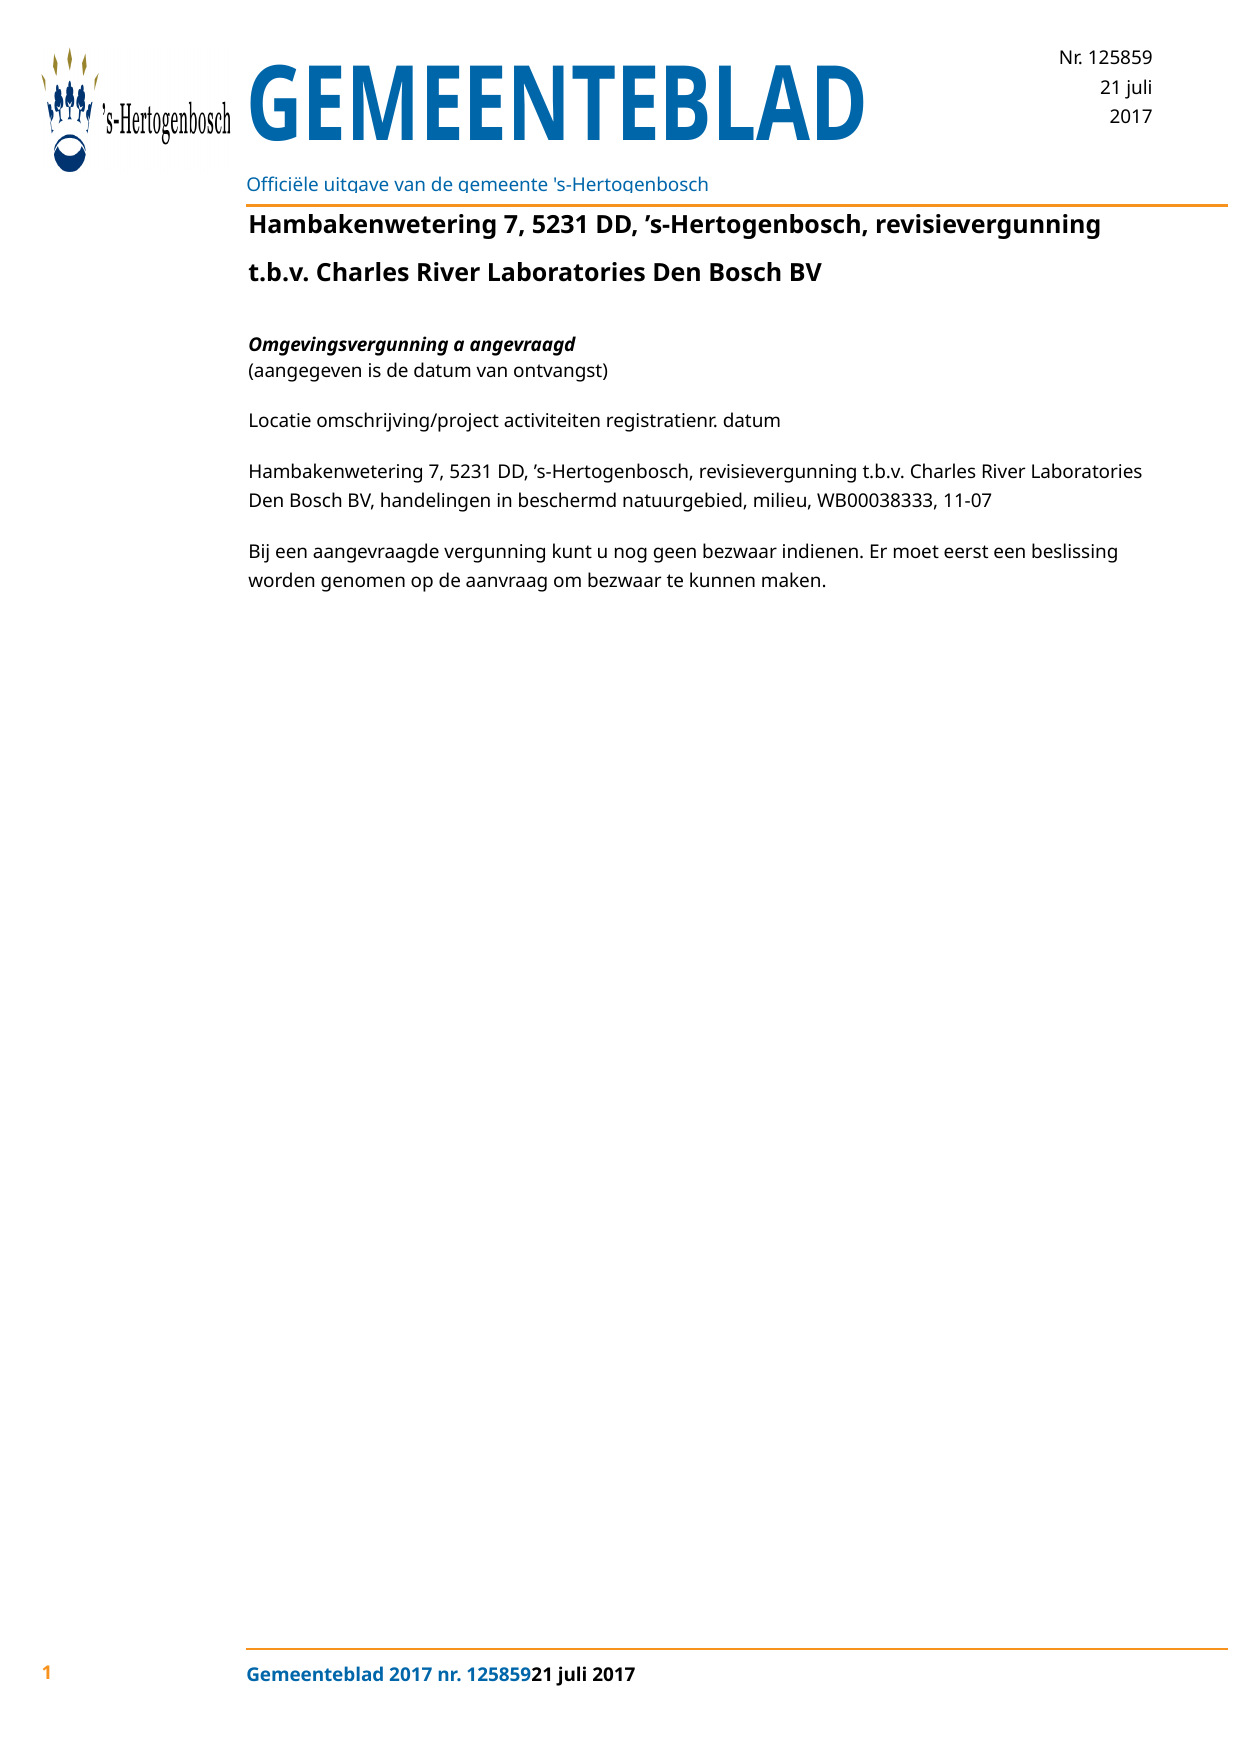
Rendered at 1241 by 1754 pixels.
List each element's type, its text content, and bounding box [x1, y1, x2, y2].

text Hambakenwetering 7, 5231 DD, ’s-Hertogenbosch, revisievergunning t.b.v. Charles River Laboratories Den Bosch BV [248, 207, 1152, 288]
text Hambakenwetering 7, 5231 DD, ’s-Hertogenbosch, revisievergunning t.b.v. Charles River Laboratories Den Bosch BV, handelingen in beschermd natuurgebied, milieu, WB00038333, 11-07 [248, 458, 1152, 513]
picture [41, 47, 231, 172]
text Bij een aangevraagde vergunning kunt u nog geen bezwaar indienen. Er moet eerst een beslissing worden genomen op de aanvraag om bezwaar te kunnen maken. [248, 538, 1152, 593]
text Omgevingsvergunning a angevraagd [248, 331, 1152, 357]
text Locatie omschrijving/project activiteiten registratienr. datum [248, 408, 1152, 433]
text (aangegeven is de datum van ontvangst) [248, 357, 1152, 383]
